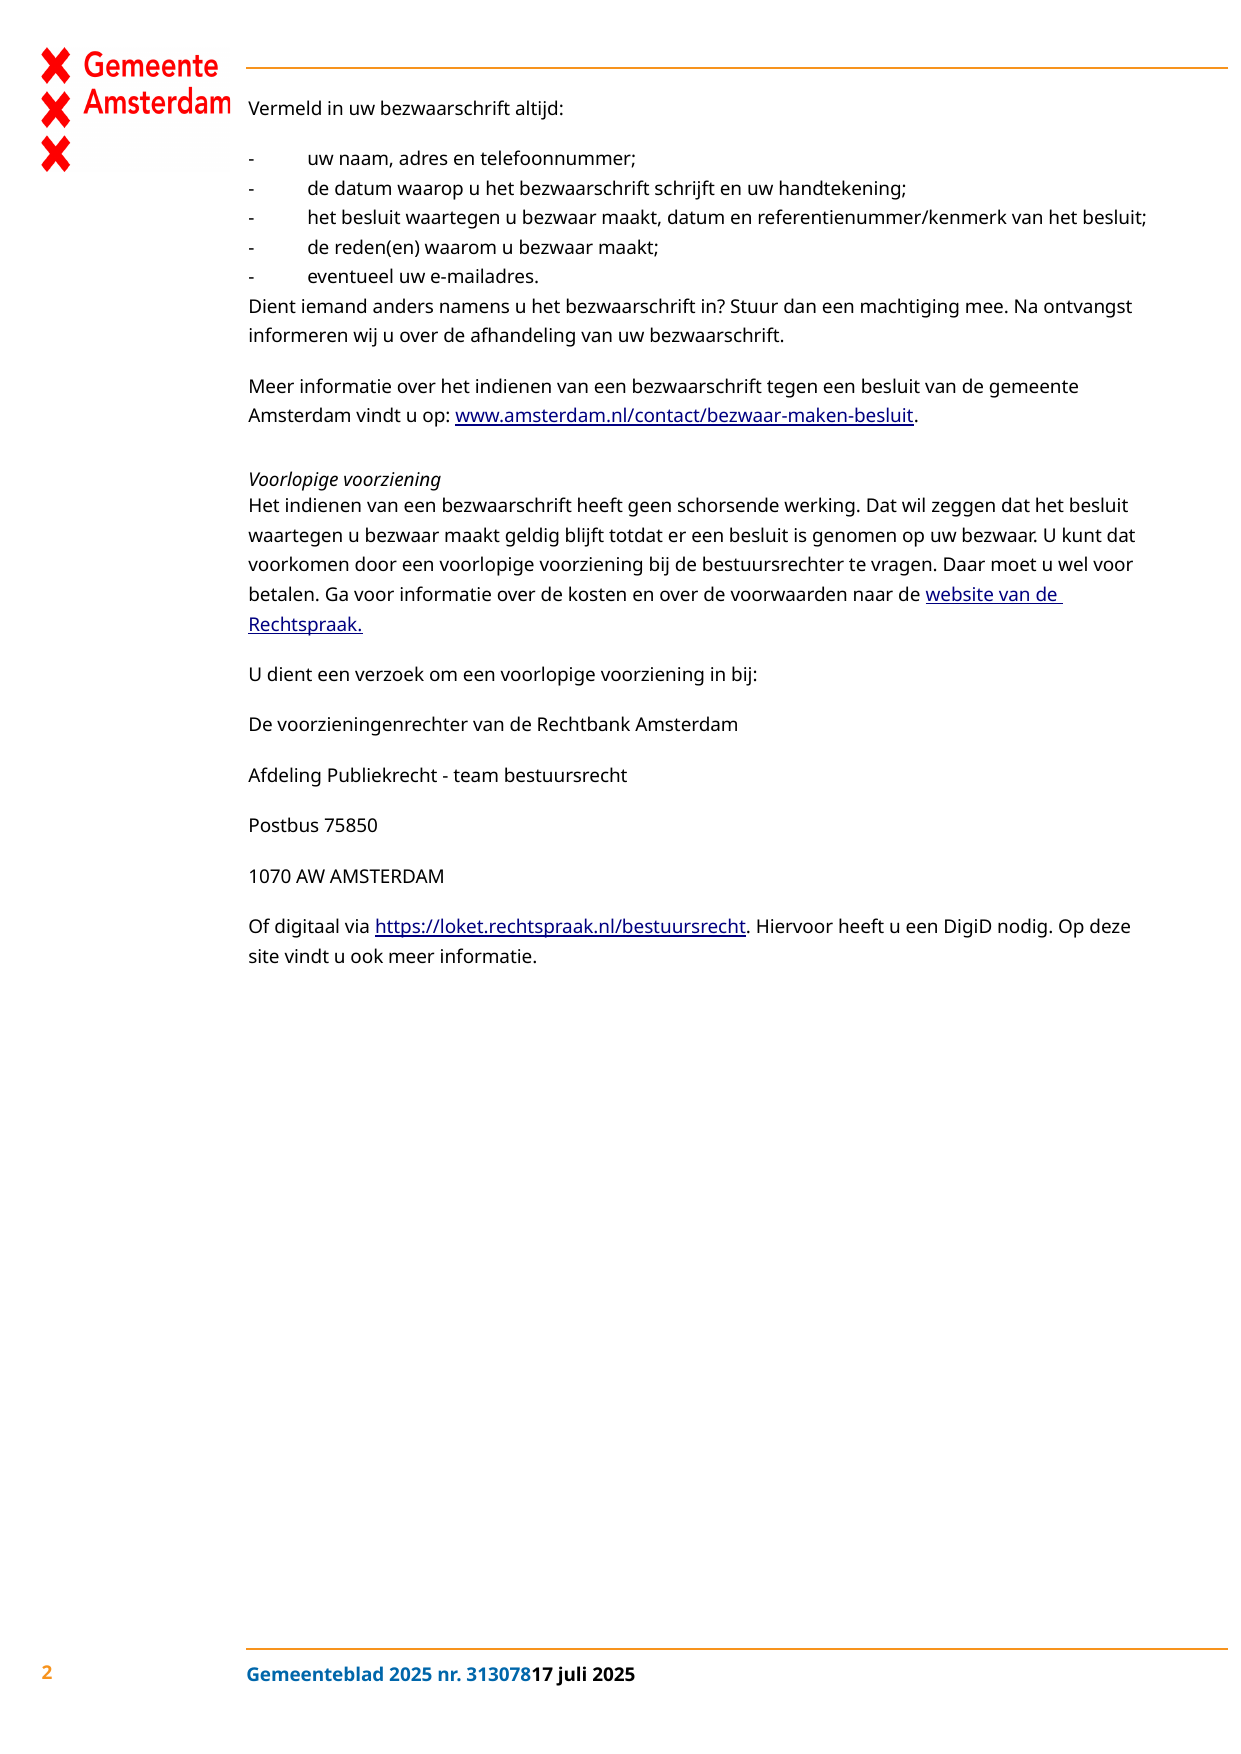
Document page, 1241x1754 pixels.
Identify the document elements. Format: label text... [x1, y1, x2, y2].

picture [41, 47, 231, 172]
text Afdeling Publiekrecht - team bestuursrecht [248, 762, 1152, 788]
list de reden(en) waarom u bezwaar maakt; [248, 234, 1152, 260]
text Voorlopige voorziening [248, 467, 1152, 492]
text Het indienen van een bezwaarschrift heeft geen schorsende werking. Dat wil zeggen dat het besluit waartegen u bezwaar maakt geldig blijft totdat er een besluit is genomen op uw bezwaar. U kunt dat voorkomen door een voorlopige voorziening bij de bestuursrechter te vragen. Daar moet u wel voor betalen. Ga voor informatie over de kosten en over de voorwaarden naar de website van de Rechtspraak. [248, 492, 1152, 636]
text Of digitaal via https://loket.rechtspraak.nl/bestuursrecht. Hiervoor heeft u een DigiD nodig. Op deze site vindt u ook meer informatie. [248, 913, 1152, 968]
text U dient een verzoek om een voorlopige voorziening in bij: [248, 661, 1152, 687]
list de datum waarop u het bezwaarschrift schrijft en uw handtekening; [248, 175, 1152, 201]
text 1070 AW AMSTERDAM [248, 863, 1152, 888]
list uw naam, adres en telefoonnummer; [248, 145, 1152, 171]
text Postbus 75850 [248, 812, 1152, 838]
text Vermeld in uw bezwaarschrift altijd: [248, 95, 1152, 121]
list eventueel uw e-mailadres. [248, 263, 1152, 289]
list het besluit waartegen u bezwaar maakt, datum en referentienummer/kenmerk van het besluit; [248, 204, 1152, 230]
text Meer informatie over het indienen van een bezwaarschrift tegen een besluit van de gemeente Amsterdam vindt u op: www.amsterdam.nl/contact/bezwaar-maken-besluit. [248, 373, 1152, 428]
text De voorzieningenrechter van de Rechtbank Amsterdam [248, 712, 1152, 737]
text Dient iemand anders namens u het bezwaarschrift in? Stuur dan een machtiging mee. Na ontvangst informeren wij u over de afhandeling van uw bezwaarschrift. [248, 293, 1152, 348]
